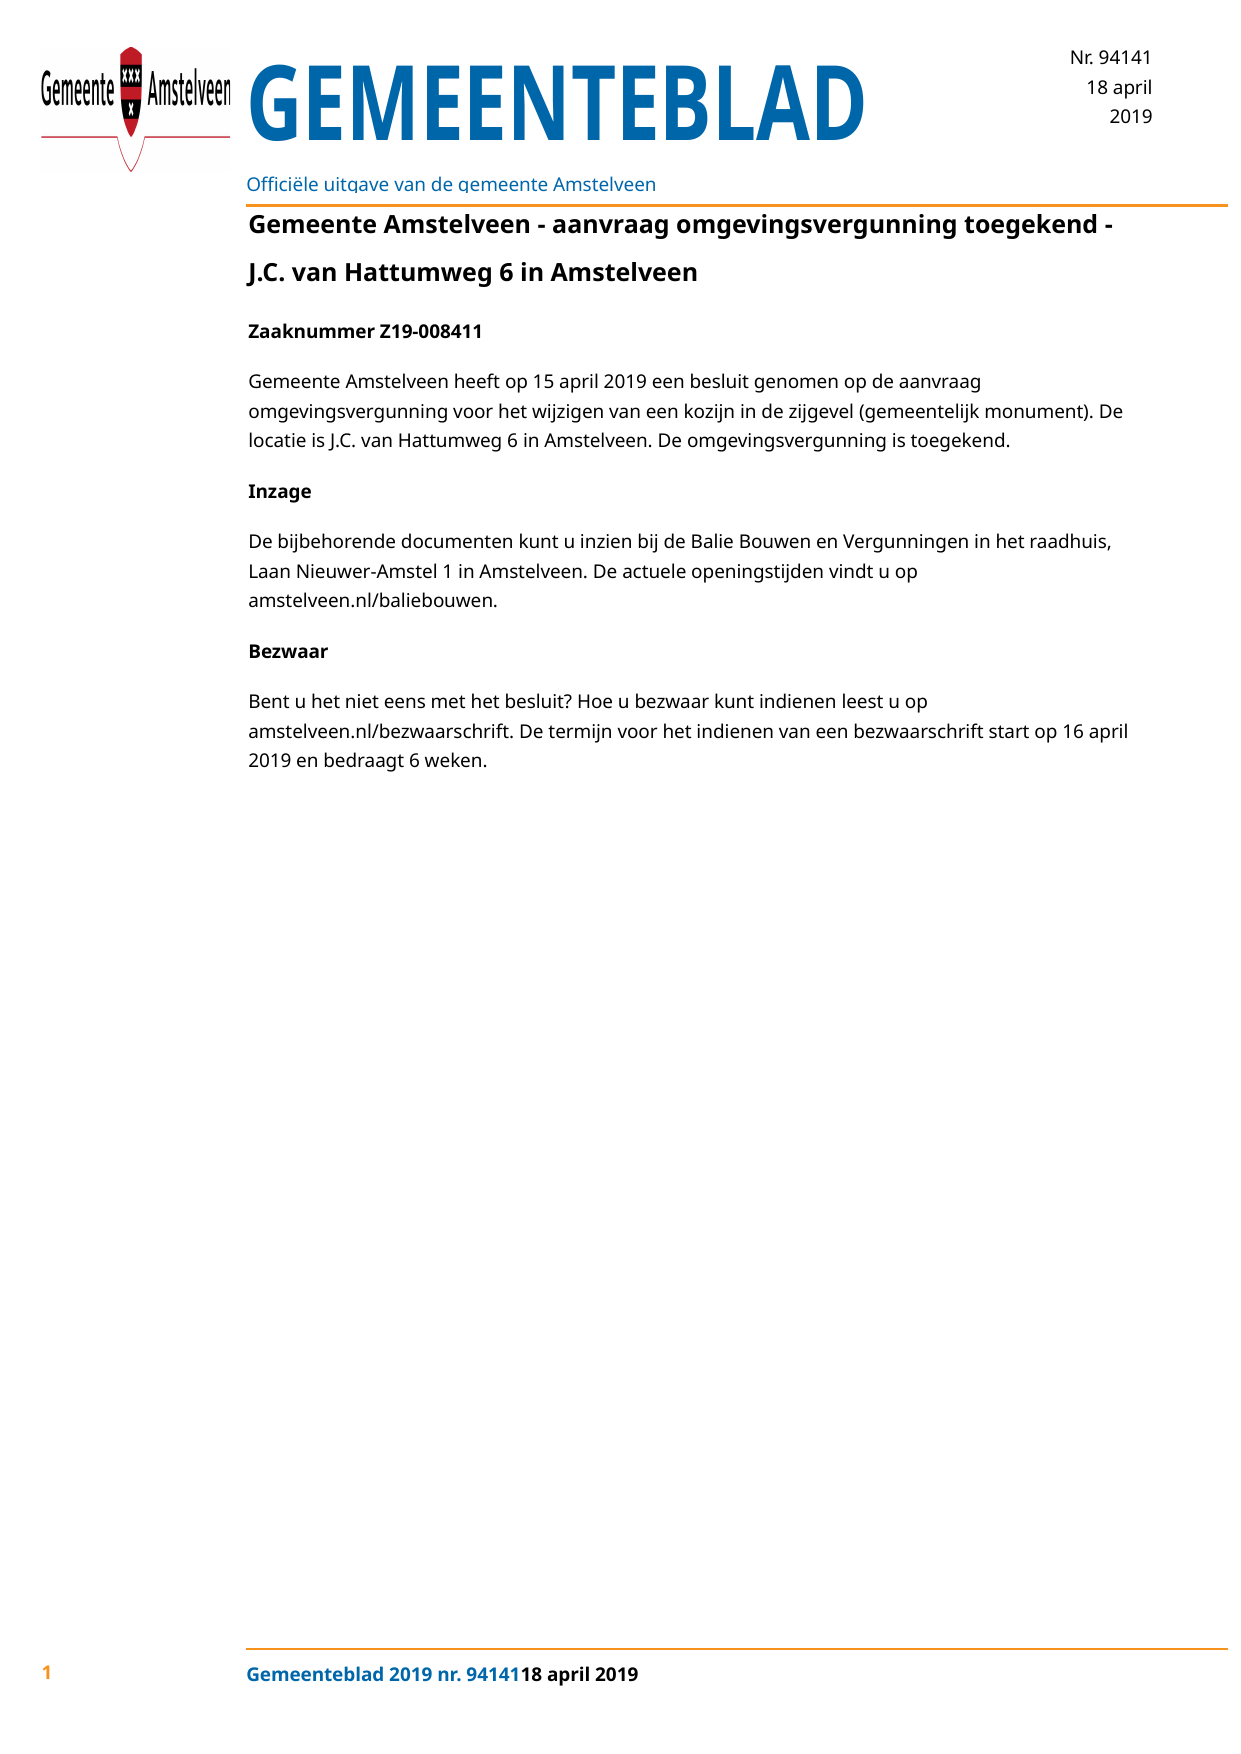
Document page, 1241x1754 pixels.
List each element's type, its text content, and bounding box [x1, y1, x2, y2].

text Bent u het niet eens met het besluit? Hoe u bezwaar kunt indienen leest u op amstelveen.nl/bezwaarschrift. De termijn voor het indienen van een bezwaarschrift start op 16 april 2019 en bedraagt 6 weken. [248, 688, 1152, 773]
text Inzage [248, 478, 1152, 504]
picture [41, 47, 231, 172]
text Bezwaar [248, 638, 1152, 664]
text Gemeente Amstelveen - aanvraag omgevingsvergunning toegekend - J.C. van Hattumweg 6 in Amstelveen [248, 207, 1152, 288]
text Zaaknummer Z19-008411 [248, 318, 1152, 344]
text De bijbehorende documenten kunt u inzien bij de Balie Bouwen en Vergunningen in het raadhuis, Laan Nieuwer-Amstel 1 in Amstelveen. De actuele openingstijden vindt u op amstelveen.nl/baliebouwen. [248, 528, 1152, 613]
text Gemeente Amstelveen heeft op 15 april 2019 een besluit genomen op de aanvraag omgevingsvergunning voor het wijzigen van een kozijn in de zijgevel (gemeentelijk monument). De locatie is J.C. van Hattumweg 6 in Amstelveen. De omgevingsvergunning is toegekend. [248, 368, 1152, 453]
